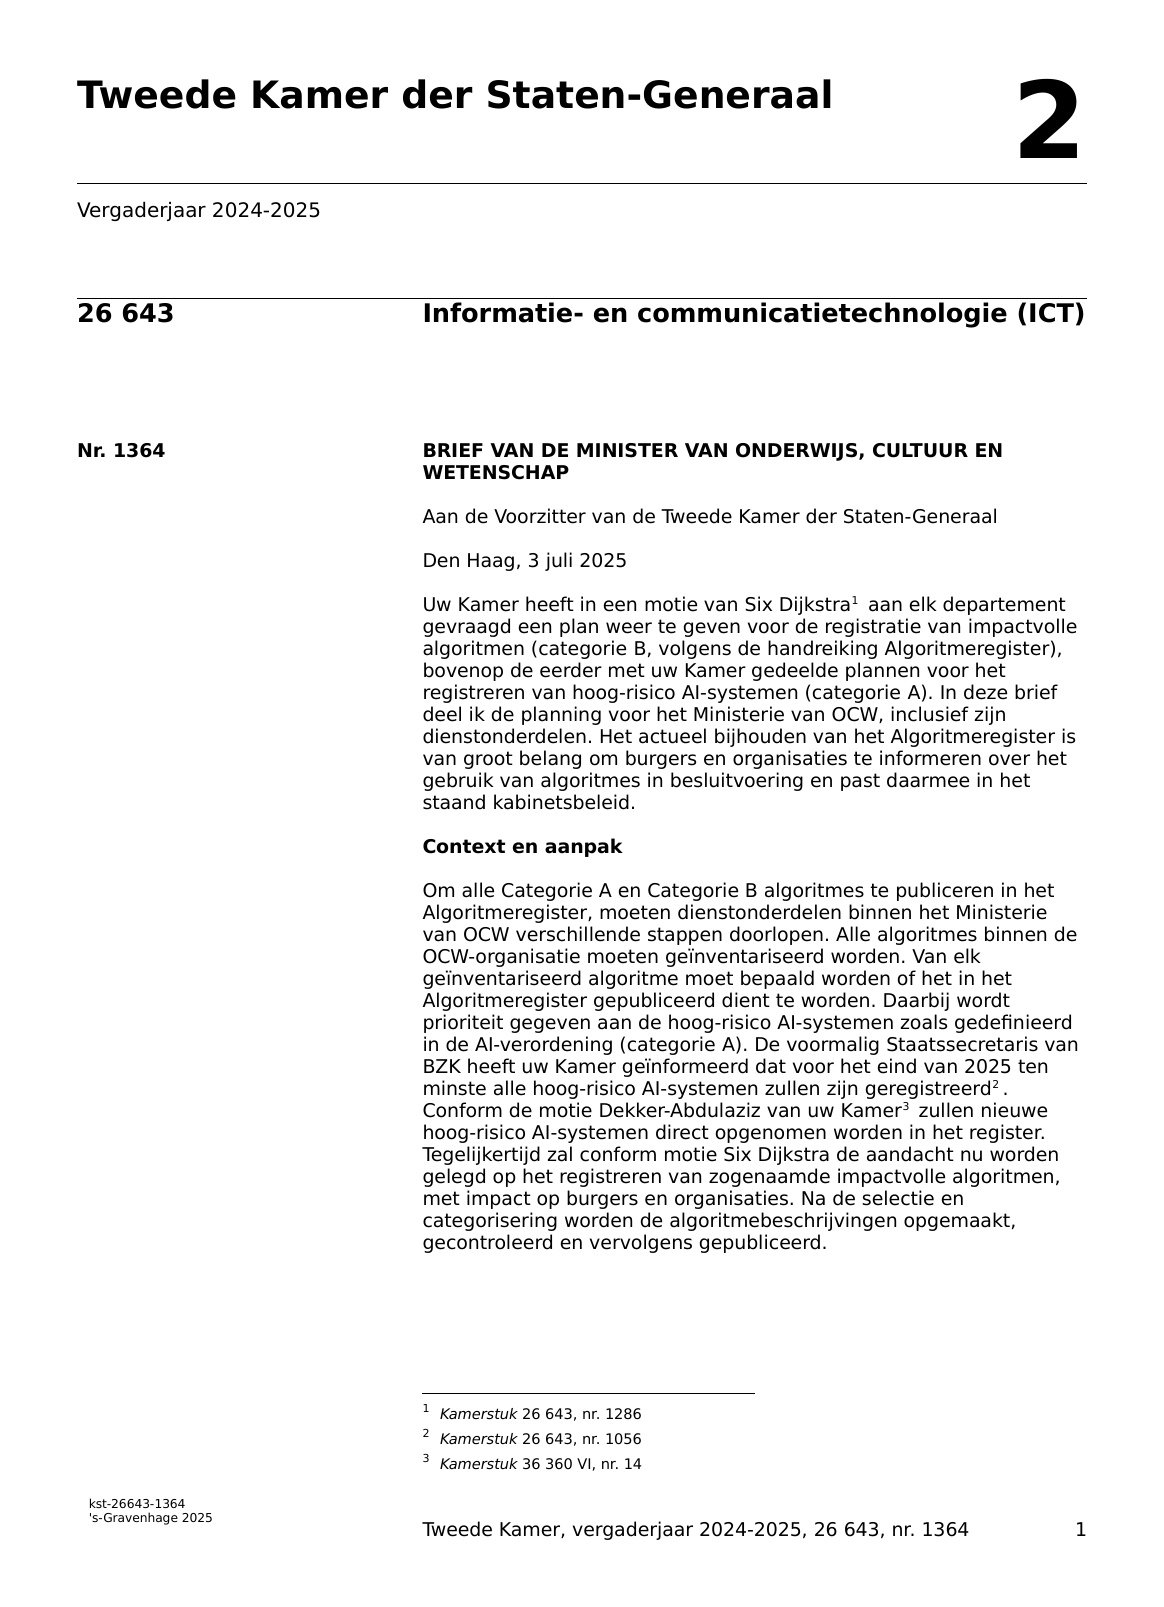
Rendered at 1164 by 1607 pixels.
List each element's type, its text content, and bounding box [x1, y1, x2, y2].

text Kamerstuk 26 643, nr. 1056 [422, 1427, 1087, 1449]
table_header Tweede Kamer der Staten-Generaal [77, 59, 886, 183]
table_cell Vergaderjaar 2024-2025 [77, 184, 1087, 298]
text 's-Gravenhage 2025 [88, 1511, 323, 1525]
subtitle 26 643 Informatie- en communicatietechnologie (ICT) [77, 299, 1087, 329]
subtitle Context en aanpak [422, 836, 1087, 858]
subtitle Nr. 1364 BRIEF VAN DE MINISTER VAN ONDERWIJS, CULTUUR EN WETENSCHAP [77, 440, 1087, 484]
text Aan de Voorzitter van de Tweede Kamer der Staten-Generaal [422, 506, 1087, 528]
text Uw Kamer heeft in een motie van Six Dijkstra aan elk departement gevraagd een plan weer te geven voor de registratie van impactvolle algoritmen (categorie B, volgens de handreiking Algoritmeregister), bovenop de eerder met uw Kamer gedeelde plannen voor het registreren van hoog-risico AI-systemen (categorie A). In deze brief deel ik de planning voor het Ministerie van OCW, inclusief zijn dienstonderdelen. Het actueel bijhouden van het Algoritmeregister is van groot belang om burgers en organisaties te informeren over het gebruik van algoritmes in besluitvoering en past daarmee in het staand kabinetsbeleid. [422, 594, 1087, 814]
text Om alle Categorie A en Categorie B algoritmes te publiceren in het Algoritmeregister, moeten dienstonderdelen binnen het Ministerie van OCW verschillende stappen doorlopen. Alle algoritmes binnen de OCW-organisatie moeten geïnventariseerd worden. Van elk geïnventariseerd algoritme moet bepaald worden of het in het Algoritmeregister gepubliceerd dient te worden. Daarbij wordt prioriteit gegeven aan de hoog-risico AI-systemen zoals gedefinieerd in de AI-verordening (categorie A). De voormalig Staatssecretaris van BZK heeft uw Kamer geïnformeerd dat voor het eind van 2025 ten minste alle hoog-risico AI-systemen zullen zijn geregistreerd. Conform de motie Dekker-Abdulaziz van uw Kamer zullen nieuwe hoog-risico AI-systemen direct opgenomen worden in het register. Tegelijkertijd zal conform motie Six Dijkstra de aandacht nu worden gelegd op het registreren van zogenaamde impactvolle algoritmen, met impact op burgers en organisaties. Na de selectie en categorisering worden de algoritmebeschrijvingen opgemaakt, gecontroleerd en vervolgens gepubliceerd. [422, 880, 1087, 1254]
table_header 2 [886, 59, 1087, 183]
text Den Haag, 3 juli 2025 [422, 550, 1087, 572]
text Kamerstuk 36 360 VI, nr. 14 [422, 1452, 1087, 1474]
text kst-26643-1364 [88, 1497, 323, 1511]
text Kamerstuk 26 643, nr. 1286 [422, 1402, 1087, 1424]
